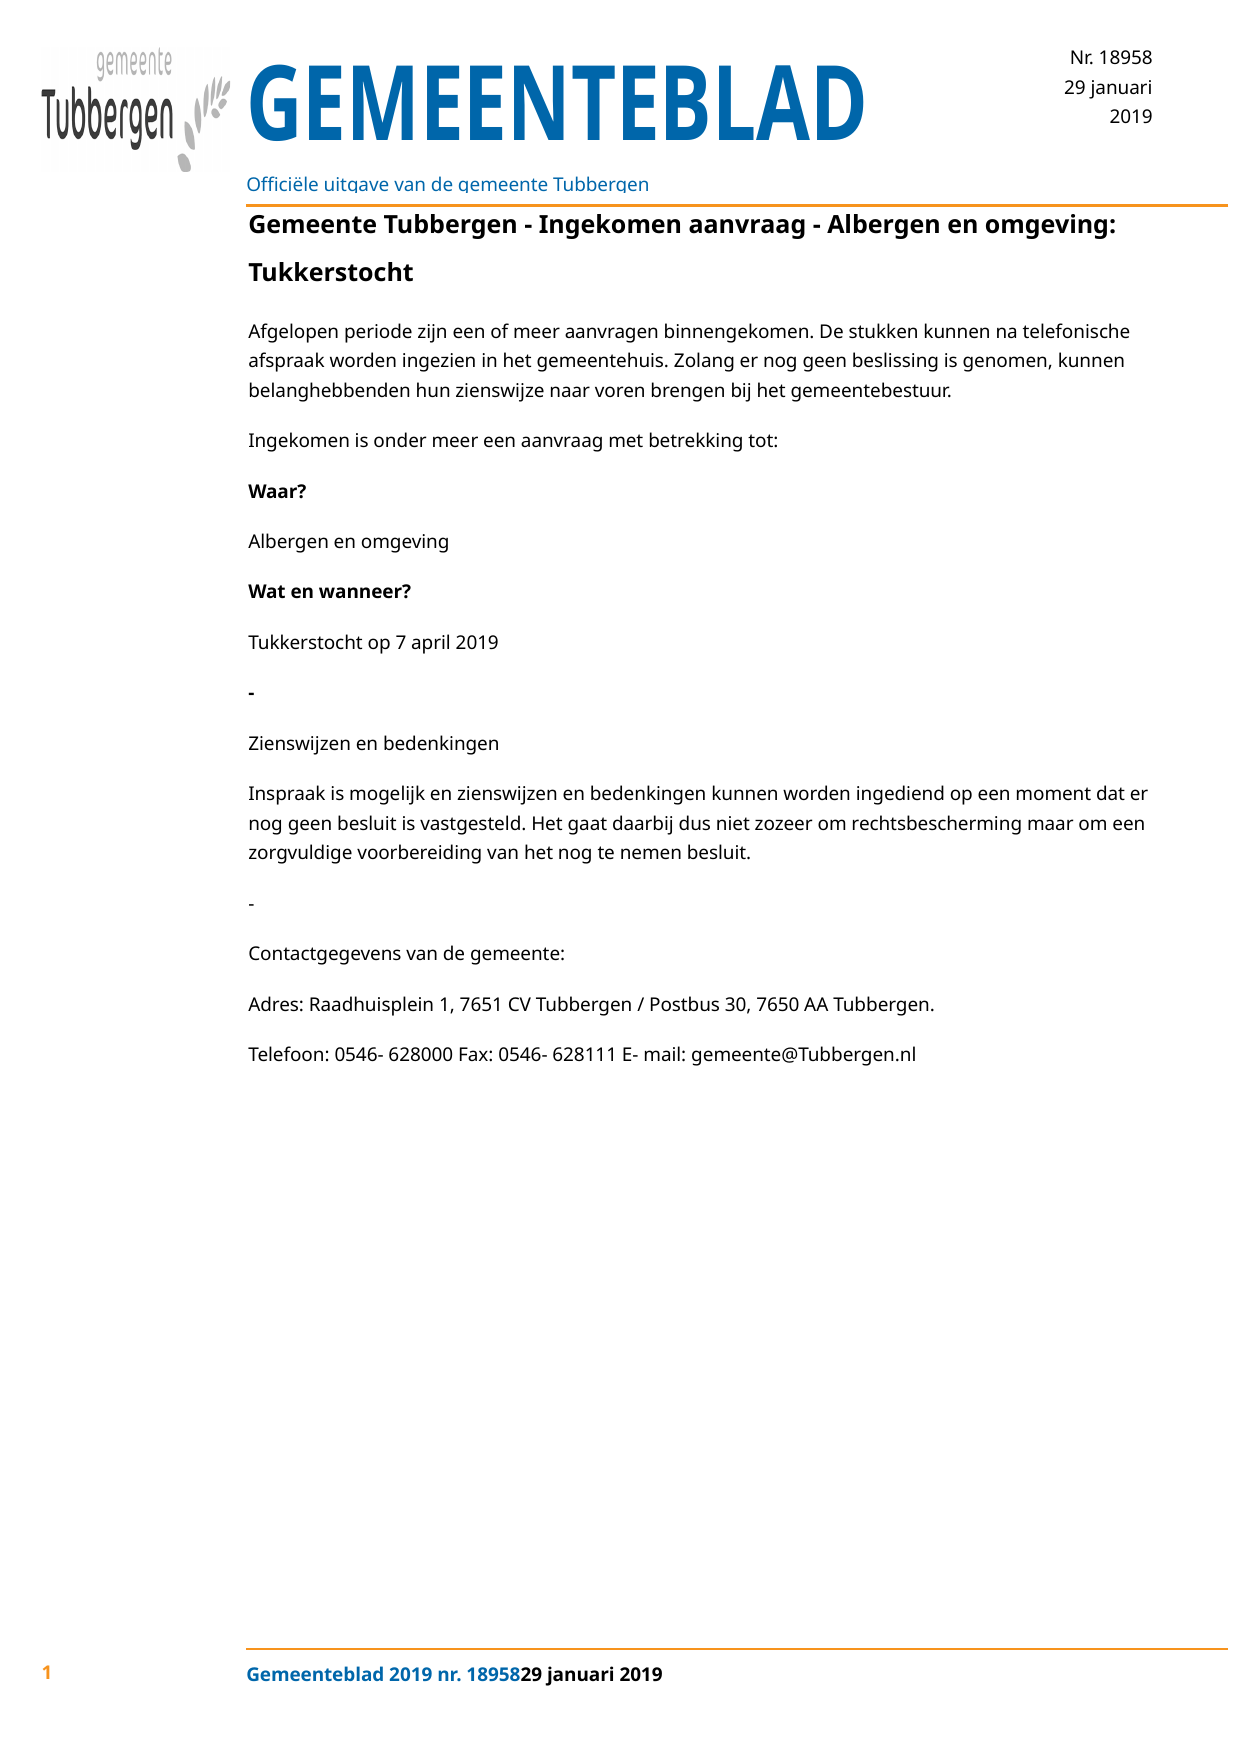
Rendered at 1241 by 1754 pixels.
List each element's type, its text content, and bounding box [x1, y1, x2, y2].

text Ingekomen is onder meer een aanvraag met betrekking tot: [248, 427, 1152, 453]
text Contactgegevens van de gemeente: [248, 940, 1152, 966]
picture [41, 47, 231, 172]
text Tukkerstocht op 7 april 2019 [248, 629, 1152, 655]
text Telefoon: 0546- 628000 Fax: 0546- 628111 E- mail: gemeente@Tubbergen.nl [248, 1041, 1152, 1067]
text Zienswijzen en bedenkingen [248, 730, 1152, 756]
text Wat en wanneer? [248, 579, 1152, 604]
text Albergen en omgeving [248, 528, 1152, 554]
text Inspraak is mogelijk en zienswijzen en bedenkingen kunnen worden ingediend op een moment dat er nog geen besluit is vastgesteld. Het gaat daarbij dus niet zozeer om rechtsbescherming maar om een zorgvuldige voorbereiding van het nog te nemen besluit. [248, 780, 1152, 865]
text - [248, 890, 1152, 916]
text Afgelopen periode zijn een of meer aanvragen binnengekomen. De stukken kunnen na telefonische afspraak worden ingezien in het gemeentehuis. Zolang er nog geen beslissing is genomen, kunnen belanghebbenden hun zienswijze naar voren brengen bij het gemeentebestuur. [248, 318, 1152, 403]
text Gemeente Tubbergen - Ingekomen aanvraag - Albergen en omgeving: Tukkerstocht [248, 207, 1152, 288]
text Adres: Raadhuisplein 1, 7651 CV Tubbergen / Postbus 30, 7650 AA Tubbergen. [248, 991, 1152, 1017]
text - [248, 679, 1152, 705]
text Waar? [248, 478, 1152, 504]
